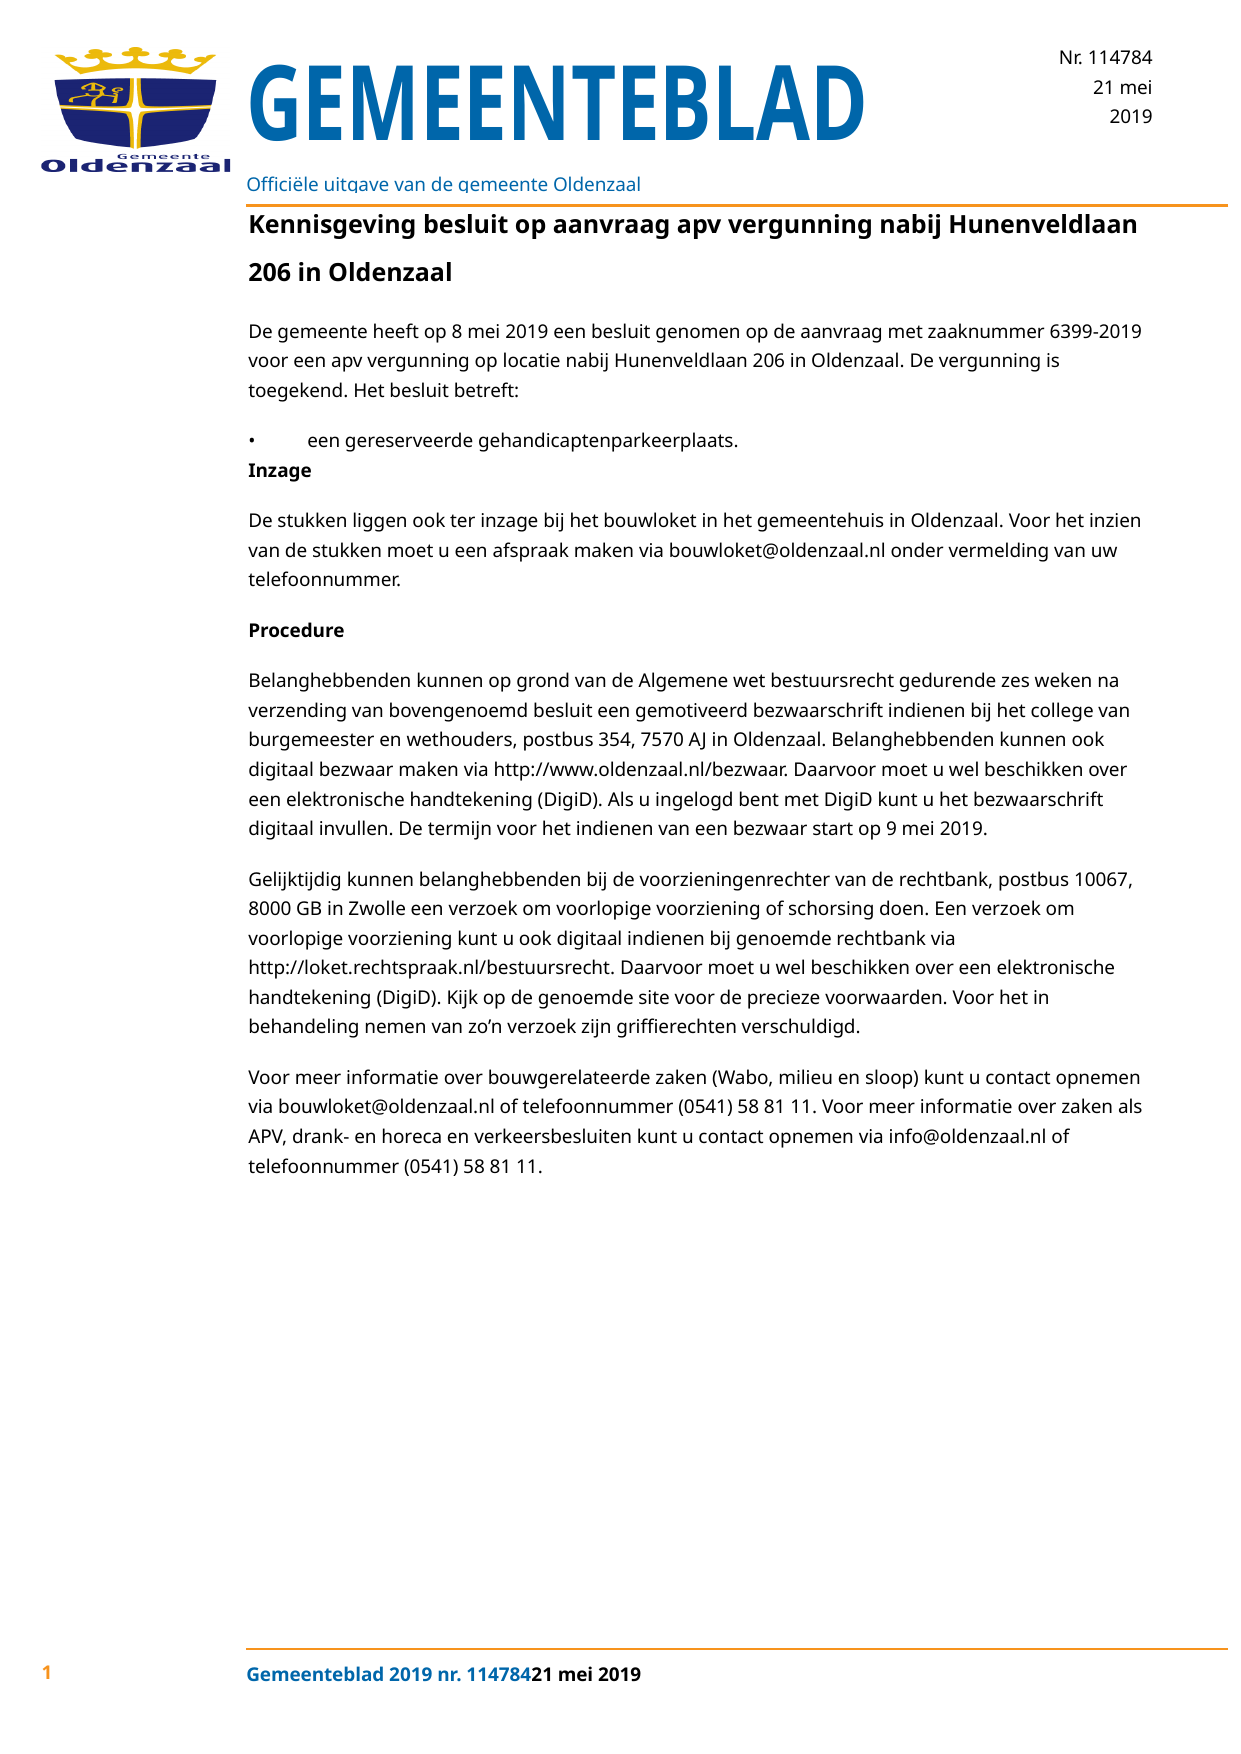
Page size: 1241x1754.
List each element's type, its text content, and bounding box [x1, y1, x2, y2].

text Gelijktijdig kunnen belanghebbenden bij de voorzieningenrechter van de rechtbank, postbus 10067, 8000 GB in Zwolle een verzoek om voorlopige voorziening of schorsing doen. Een verzoek om voorlopige voorziening kunt u ook digitaal indienen bij genoemde rechtbank via http://loket.rechtspraak.nl/bestuursrecht. Daarvoor moet u wel beschikken over een elektronische handtekening (DigiD). Kijk op de genoemde site voor de precieze voorwaarden. Voor het in behandeling nemen van zo’n verzoek zijn griffierechten verschuldigd. [248, 866, 1152, 1039]
text Inzage [248, 457, 1152, 483]
text Procedure [248, 617, 1152, 643]
text Kennisgeving besluit op aanvraag apv vergunning nabij Hunenveldlaan 206 in Oldenzaal [248, 207, 1152, 288]
list een gereserveerde gehandicaptenparkeerplaats. [248, 427, 1152, 453]
picture [41, 47, 231, 172]
text Belanghebbenden kunnen op grond van de Algemene wet bestuursrecht gedurende zes weken na verzending van bovengenoemd besluit een gemotiveerd bezwaarschrift indienen bij het college van burgemeester en wethouders, postbus 354, 7570 AJ in Oldenzaal. Belanghebbenden kunnen ook digitaal bezwaar maken via http://www.oldenzaal.nl/bezwaar. Daarvoor moet u wel beschikken over een elektronische handtekening (DigiD). Als u ingelogd bent met DigiD kunt u het bezwaarschrift digitaal invullen. De termijn voor het indienen van een bezwaar start op 9 mei 2019. [248, 667, 1152, 841]
text De gemeente heeft op 8 mei 2019 een besluit genomen op de aanvraag met zaaknummer 6399-2019 voor een apv vergunning op locatie nabij Hunenveldlaan 206 in Oldenzaal. De vergunning is toegekend. Het besluit betreft: [248, 318, 1152, 403]
text De stukken liggen ook ter inzage bij het bouwloket in het gemeentehuis in Oldenzaal. Voor het inzien van de stukken moet u een afspraak maken via bouwloket@oldenzaal.nl onder vermelding van uw telefoonnummer. [248, 507, 1152, 592]
text Voor meer informatie over bouwgerelateerde zaken (Wabo, milieu en sloop) kunt u contact opnemen via bouwloket@oldenzaal.nl of telefoonnummer (0541) 58 81 11. Voor meer informatie over zaken als APV, drank- en horeca en verkeersbesluiten kunt u contact opnemen via info@oldenzaal.nl of telefoonnummer (0541) 58 81 11. [248, 1064, 1152, 1179]
